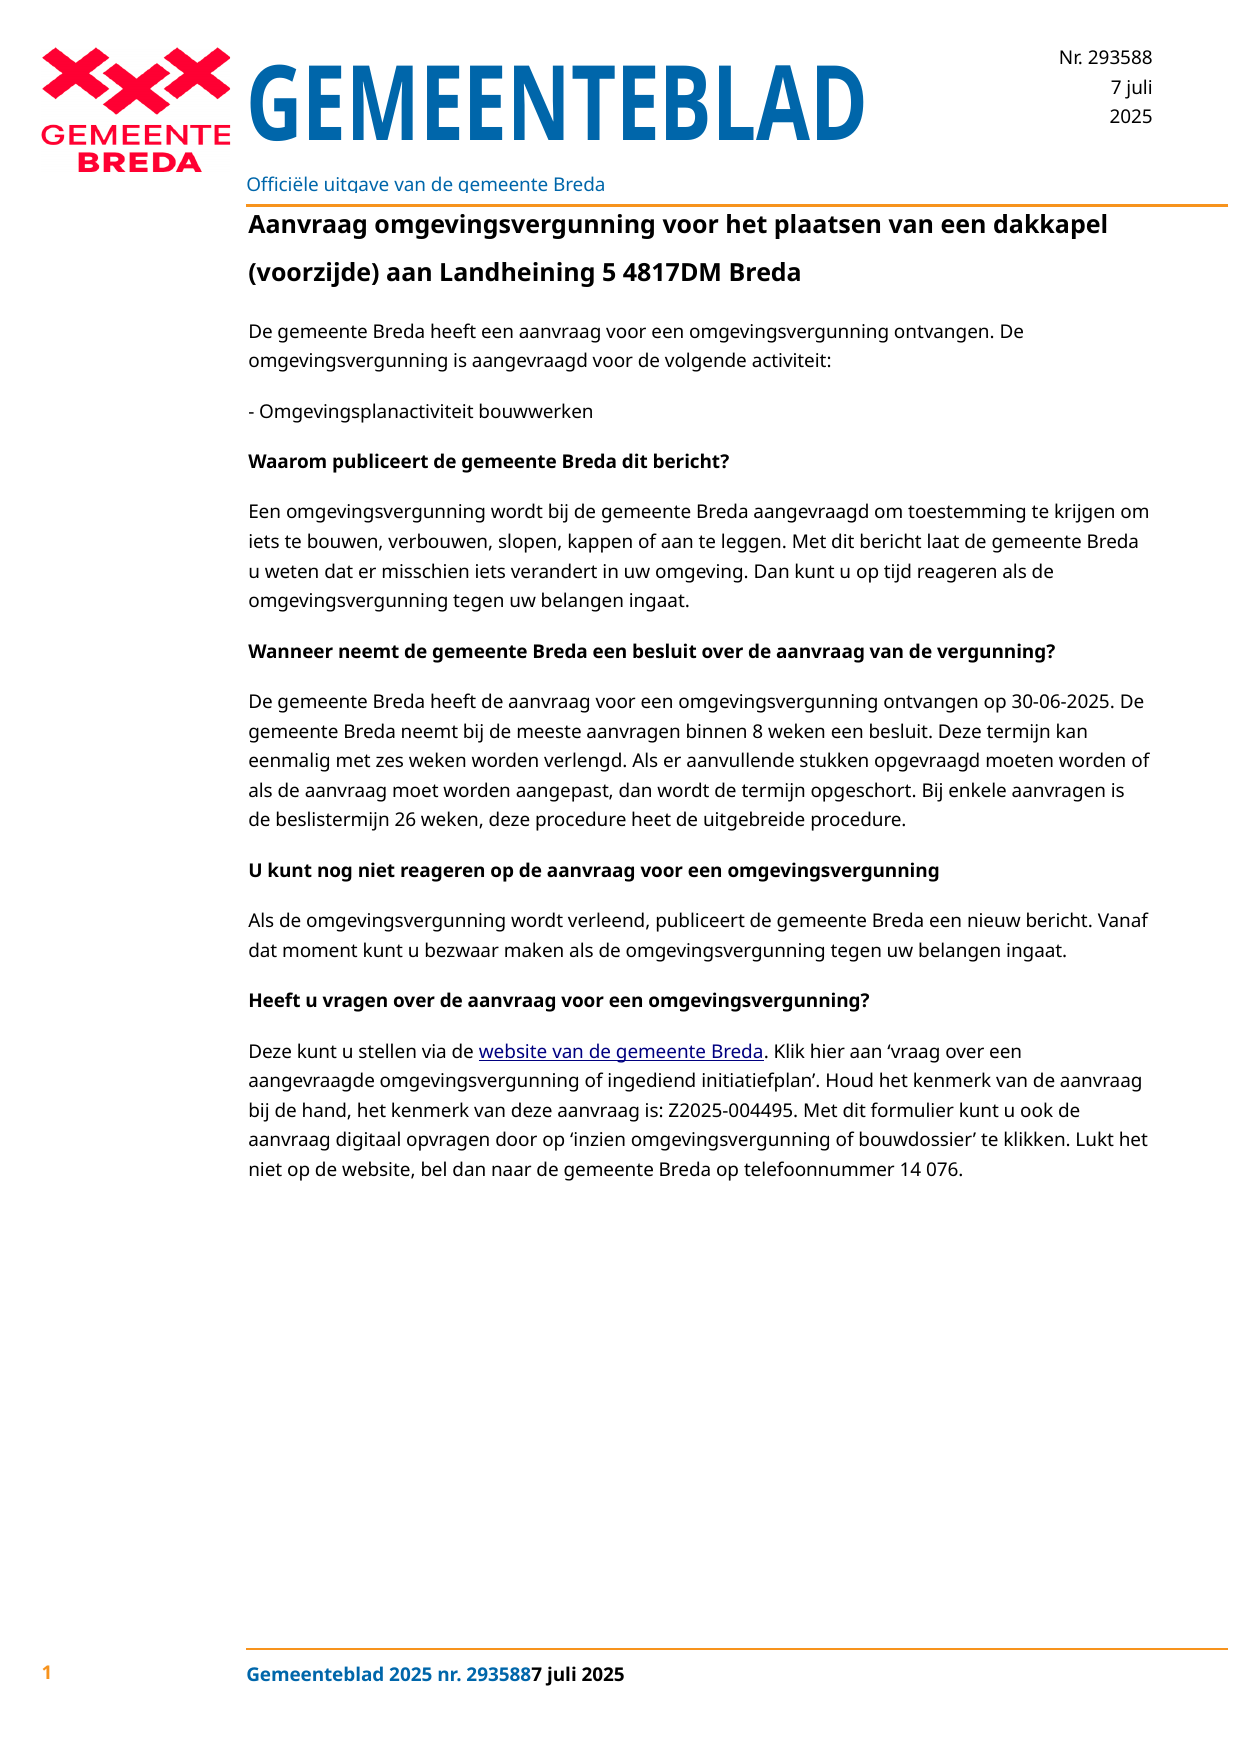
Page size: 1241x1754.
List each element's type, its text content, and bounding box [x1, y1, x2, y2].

text Als de omgevingsvergunning wordt verleend, publiceert de gemeente Breda een nieuw bericht. Vanaf dat moment kunt u bezwaar maken als de omgevingsvergunning tegen uw belangen ingaat. [248, 907, 1152, 963]
text Een omgevingsvergunning wordt bij de gemeente Breda aangevraagd om toestemming te krijgen om iets te bouwen, verbouwen, slopen, kappen of aan te leggen. Met dit bericht laat de gemeente Breda u weten dat er misschien iets verandert in uw omgeving. Dan kunt u op tijd reageren als de omgevingsvergunning tegen uw belangen ingaat. [248, 499, 1152, 613]
text U kunt nog niet reageren op de aanvraag voor een omgevingsvergunning [248, 857, 1152, 883]
picture [41, 47, 231, 172]
text - Omgevingsplanactiviteit bouwwerken [248, 398, 1152, 424]
text De gemeente Breda heeft de aanvraag voor een omgevingsvergunning ontvangen op 30-06-2025. De gemeente Breda neemt bij de meeste aanvragen binnen 8 weken een besluit. Deze termijn kan eenmalig met zes weken worden verlengd. Als er aanvullende stukken opgevraagd moeten worden of als de aanvraag moet worden aangepast, dan wordt de termijn opgeschort. Bij enkele aanvragen is de beslistermijn 26 weken, deze procedure heet de uitgebreide procedure. [248, 688, 1152, 832]
text Waarom publiceert de gemeente Breda dit bericht? [248, 448, 1152, 474]
text Heeft u vragen over de aanvraag voor een omgevingsvergunning? [248, 987, 1152, 1013]
text De gemeente Breda heeft een aanvraag voor een omgevingsvergunning ontvangen. De omgevingsvergunning is aangevraagd voor de volgende activiteit: [248, 318, 1152, 373]
text Wanneer neemt de gemeente Breda een besluit over de aanvraag van de vergunning? [248, 638, 1152, 664]
text Deze kunt u stellen via de website van de gemeente Breda. Klik hier aan ‘vraag over een aangevraagde omgevingsvergunning of ingediend initiatiefplan’. Houd het kenmerk van de aanvraag bij de hand, het kenmerk van deze aanvraag is: Z2025-004495. Met dit formulier kunt u ook de aanvraag digitaal opvragen door op ‘inzien omgevingsvergunning of bouwdossier’ te klikken. Lukt het niet op de website, bel dan naar de gemeente Breda op telefoonnummer 14 076. [248, 1038, 1152, 1182]
text Aanvraag omgevingsvergunning voor het plaatsen van een dakkapel (voorzijde) aan Landheining 5 4817DM Breda [248, 207, 1152, 288]
